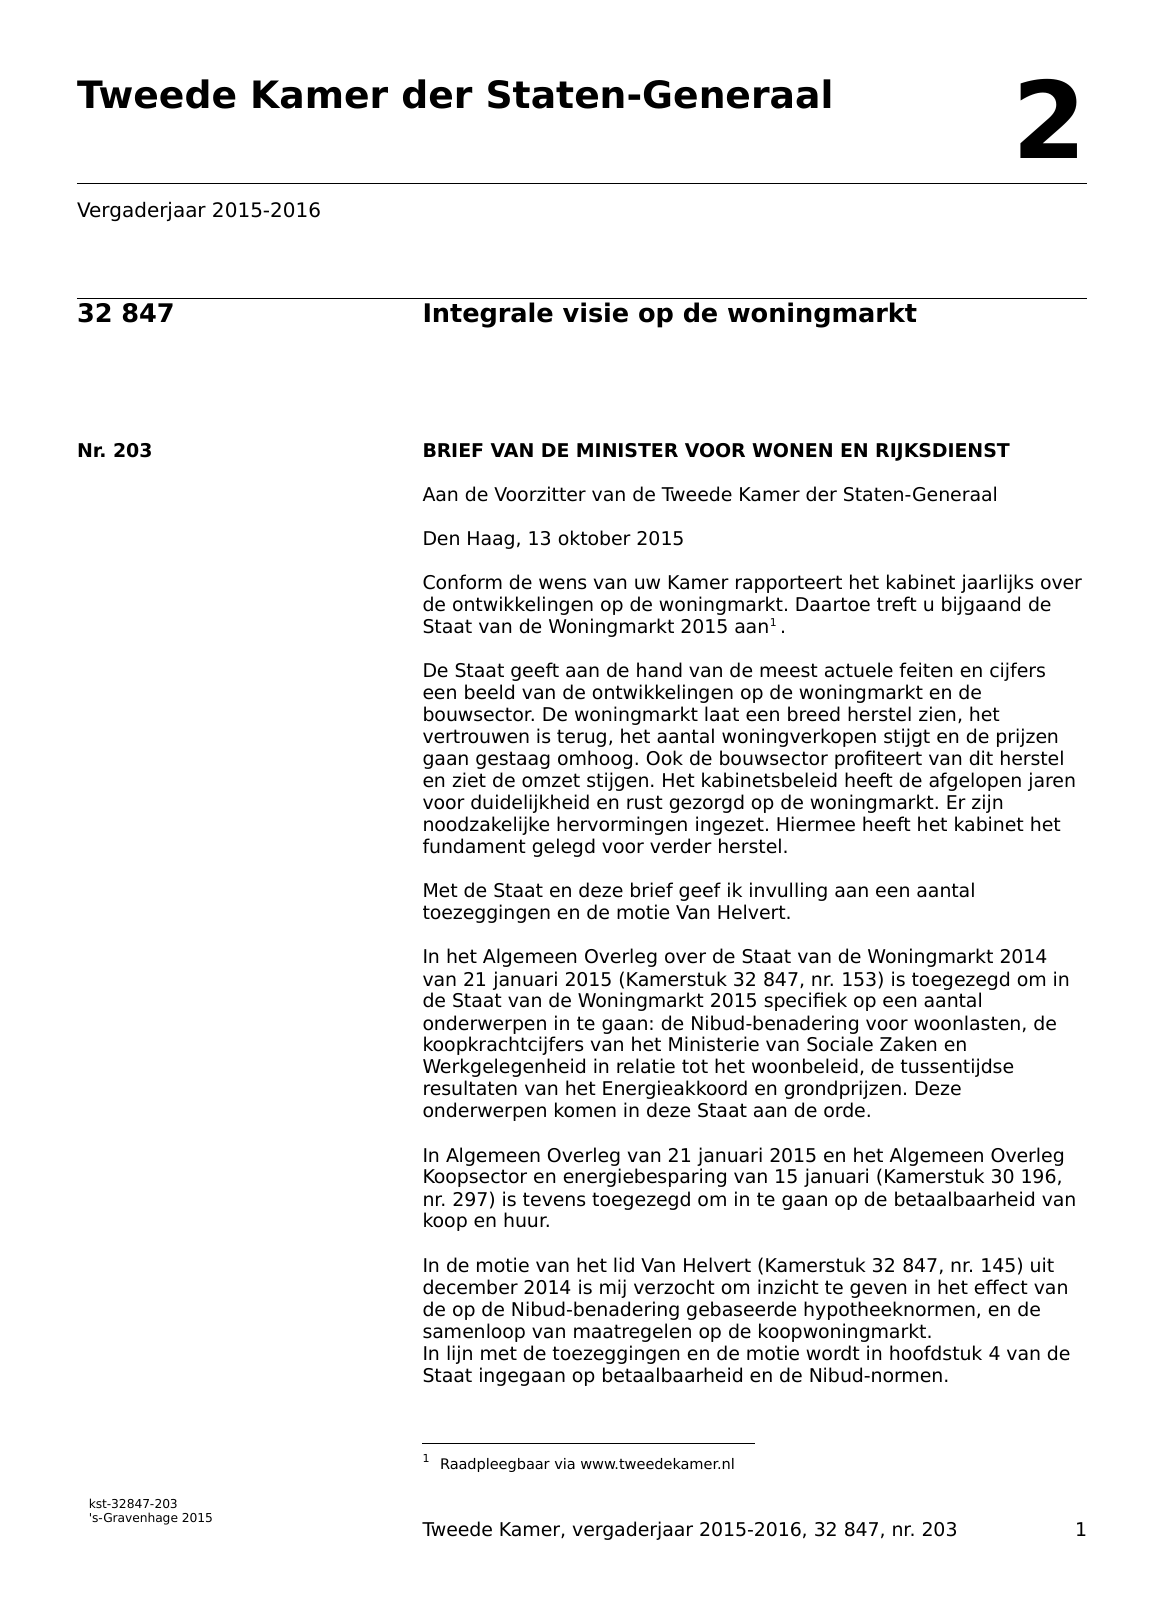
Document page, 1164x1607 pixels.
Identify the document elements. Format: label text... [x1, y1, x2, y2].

subtitle Nr. 203 BRIEF VAN DE MINISTER VOOR WONEN EN RIJKSDIENST [77, 440, 1087, 462]
text Met de Staat en deze brief geef ik invulling aan een aantal toezeggingen en de motie Van Helvert. [422, 880, 1087, 924]
text In lijn met de toezeggingen en de motie wordt in hoofdstuk 4 van de Staat ingegaan op betaalbaarheid en de Nibud-normen. [422, 1342, 1087, 1386]
table_cell Vergaderjaar 2015-2016 [77, 184, 1087, 298]
text Conform de wens van uw Kamer rapporteert het kabinet jaarlijks over de ontwikkelingen op de woningmarkt. Daartoe treft u bijgaand de Staat van de Woningmarkt 2015 aan. [422, 572, 1087, 638]
text In het Algemeen Overleg over de Staat van de Woningmarkt 2014 van 21 januari 2015 (Kamerstuk 32 847, nr. 153) is toegezegd om in de Staat van de Woningmarkt 2015 specifiek op een aantal onderwerpen in te gaan: de Nibud-benadering voor woonlasten, de koopkrachtcijfers van het Ministerie van Sociale Zaken en Werkgelegenheid in relatie tot het woonbeleid, de tussentijdse resultaten van het Energieakkoord en grondprijzen. Deze onderwerpen komen in deze Staat aan de orde. [422, 946, 1087, 1122]
subtitle 32 847 Integrale visie op de woningmarkt [77, 299, 1087, 329]
text De Staat geeft aan de hand van de meest actuele feiten en cijfers een beeld van de ontwikkelingen op de woningmarkt en de bouwsector. De woningmarkt laat een breed herstel zien, het vertrouwen is terug, het aantal woningverkopen stijgt en de prijzen gaan gestaag omhoog. Ook de bouwsector profiteert van dit herstel en ziet de omzet stijgen. Het kabinetsbeleid heeft de afgelopen jaren voor duidelijkheid en rust gezorgd op de woningmarkt. Er zijn noodzakelijke hervormingen ingezet. Hiermee heeft het kabinet het fundament gelegd voor verder herstel. [422, 660, 1087, 858]
table_header 2 [886, 59, 1087, 183]
text 's-Gravenhage 2015 [88, 1511, 323, 1525]
text In Algemeen Overleg van 21 januari 2015 en het Algemeen Overleg Koopsector en energiebesparing van 15 januari (Kamerstuk 30 196, nr. 297) is tevens toegezegd om in te gaan op de betaalbaarheid van koop en huur. [422, 1144, 1087, 1232]
text Raadpleegbaar via www.tweedekamer.nl [422, 1452, 1087, 1474]
text Aan de Voorzitter van de Tweede Kamer der Staten-Generaal [422, 484, 1087, 506]
table_header Tweede Kamer der Staten-Generaal [77, 59, 886, 183]
text Den Haag, 13 oktober 2015 [422, 528, 1087, 550]
text In de motie van het lid Van Helvert (Kamerstuk 32 847, nr. 145) uit december 2014 is mij verzocht om inzicht te geven in het effect van de op de Nibud-benadering gebaseerde hypotheeknormen, en de samenloop van maatregelen op de koopwoningmarkt. [422, 1254, 1087, 1342]
text kst-32847-203 [88, 1497, 323, 1511]
